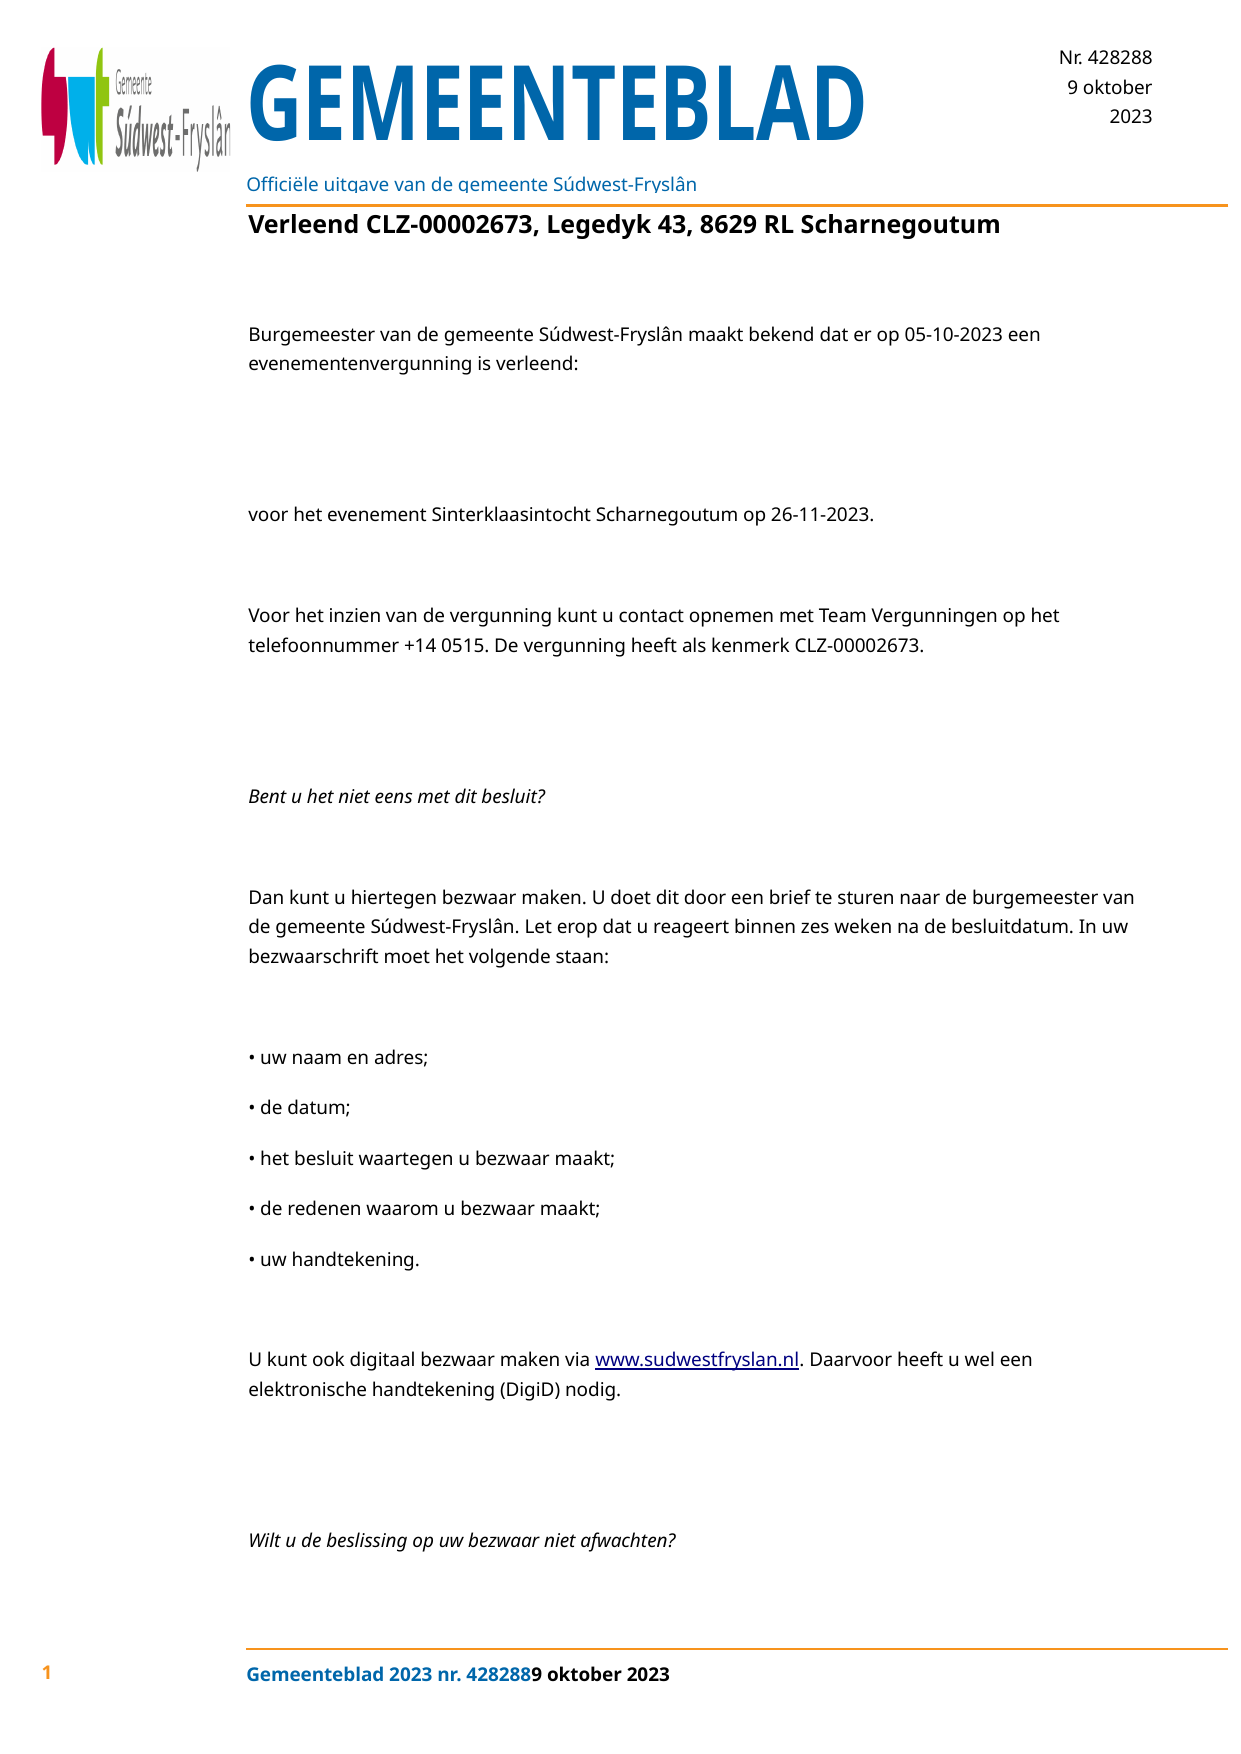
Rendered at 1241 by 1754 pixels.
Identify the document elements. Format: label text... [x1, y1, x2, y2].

text voor het evenement Sinterklaasintocht Scharnegoutum op 26-11-2023. [248, 502, 1152, 527]
text Burgemeester van de gemeente Súdwest-Fryslân maakt bekend dat er op 05-10-2023 een evenementenvergunning is verleend: [248, 321, 1152, 376]
picture [41, 47, 231, 172]
text • de redenen waarom u bezwaar maakt; [248, 1195, 1152, 1221]
text Bent u het niet eens met dit besluit? [248, 783, 1152, 809]
text • uw naam en adres; [248, 1044, 1152, 1070]
text Wilt u de beslissing op uw bezwaar niet afwachten? [248, 1527, 1152, 1553]
text Voor het inzien van de vergunning kunt u contact opnemen met Team Vergunningen op het telefoonnummer +14 0515. De vergunning heeft als kenmerk CLZ-00002673. [248, 602, 1152, 658]
text • uw handtekening. [248, 1246, 1152, 1271]
text Dan kunt u hiertegen bezwaar maken. U doet dit door een brief te sturen naar de burgemeester van de gemeente Súdwest-Fryslân. Let erop dat u reageert binnen zes weken na de besluitdatum. In uw bezwaarschrift moet het volgende staan: [248, 884, 1152, 969]
text • de datum; [248, 1094, 1152, 1120]
text • het besluit waartegen u bezwaar maakt; [248, 1145, 1152, 1171]
text Verleend CLZ-00002673, Legedyk 43, 8629 RL Scharnegoutum [248, 207, 1152, 241]
text U kunt ook digitaal bezwaar maken via www.sudwestfryslan.nl. Daarvoor heeft u wel een elektronische handtekening (DigiD) nodig. [248, 1347, 1152, 1402]
